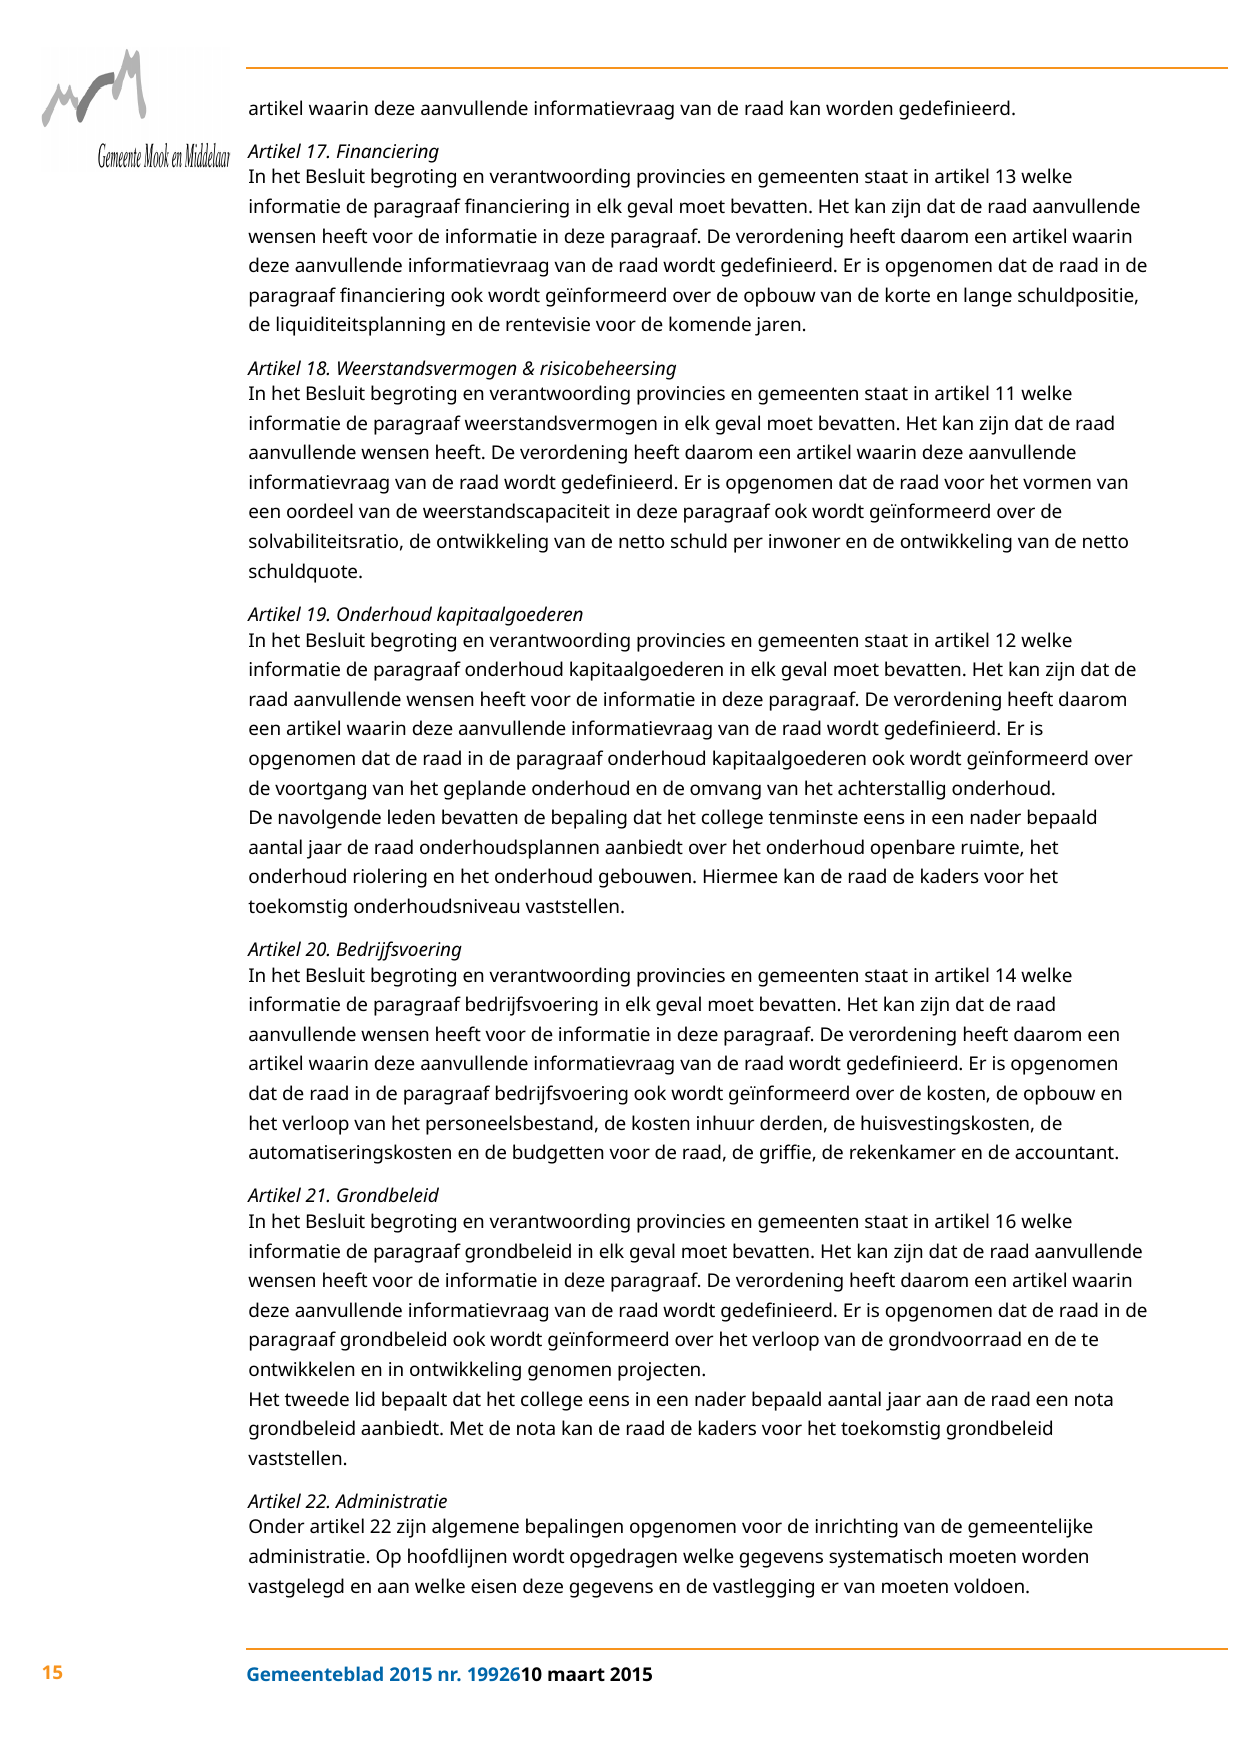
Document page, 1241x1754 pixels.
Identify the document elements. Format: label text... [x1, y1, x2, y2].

text Het tweede lid bepaalt dat het college eens in een nader bepaald aantal jaar aan de raad een nota grondbeleid aanbiedt. Met de nota kan de raad de kaders voor het toekomstig grondbeleid vaststellen. [248, 1386, 1152, 1471]
text In het Besluit begroting en verantwoording provincies en gemeenten staat in artikel 11 welke informatie de paragraaf weerstandsvermogen in elk geval moet bevatten. Het kan zijn dat de raad aanvullende wensen heeft. De verordening heeft daarom een artikel waarin deze aanvullende informatievraag van de raad wordt gedefinieerd. Er is opgenomen dat de raad voor het vormen van een oordeel van de weerstandscapaciteit in deze paragraaf ook wordt geïnformeerd over de solvabiliteitsratio, de ontwikkeling van de netto schuld per inwoner en de ontwikkeling van de netto schuldquote. [248, 380, 1152, 584]
text Artikel 19. Onderhoud kapitaalgoederen [248, 601, 1152, 627]
text In het Besluit begroting en verantwoording provincies en gemeenten staat in artikel 13 welke informatie de paragraaf financiering in elk geval moet bevatten. Het kan zijn dat de raad aanvullende wensen heeft voor de informatie in deze paragraaf. De verordening heeft daarom een artikel waarin deze aanvullende informatievraag van de raad wordt gedefinieerd. Er is opgenomen dat de raad in de paragraaf financiering ook wordt geïnformeerd over de opbouw van de korte en lange schuldpositie, de liquiditeitsplanning en de rentevisie voor de komende jaren. [248, 164, 1152, 337]
text artikel waarin deze aanvullende informatievraag van de raad kan worden gedefinieerd. [248, 95, 1152, 121]
text In het Besluit begroting en verantwoording provincies en gemeenten staat in artikel 16 welke informatie de paragraaf grondbeleid in elk geval moet bevatten. Het kan zijn dat de raad aanvullende wensen heeft voor de informatie in deze paragraaf. De verordening heeft daarom een artikel waarin deze aanvullende informatievraag van de raad wordt gedefinieerd. Er is opgenomen dat de raad in de paragraaf grondbeleid ook wordt geïnformeerd over het verloop van de grondvoorraad en de te ontwikkelen en in ontwikkeling genomen projecten. [248, 1208, 1152, 1382]
text In het Besluit begroting en verantwoording provincies en gemeenten staat in artikel 14 welke informatie de paragraaf bedrijfsvoering in elk geval moet bevatten. Het kan zijn dat de raad aanvullende wensen heeft voor de informatie in deze paragraaf. De verordening heeft daarom een artikel waarin deze aanvullende informatievraag van de raad wordt gedefinieerd. Er is opgenomen dat de raad in de paragraaf bedrijfsvoering ook wordt geïnformeerd over de kosten, de opbouw en het verloop van het personeelsbestand, de kosten inhuur derden, de huisvestingskosten, de automatiseringskosten en de budgetten voor de raad, de griffie, de rekenkamer en de accountant. [248, 962, 1152, 1165]
picture [41, 47, 231, 172]
text Artikel 17. Financiering [248, 138, 1152, 164]
text Artikel 22. Administratie [248, 1488, 1152, 1514]
text De navolgende leden bevatten de bepaling dat het college tenminste eens in een nader bepaald aantal jaar de raad onderhoudsplannen aanbiedt over het onderhoud openbare ruimte, het onderhoud riolering en het onderhoud gebouwen. Hiermee kan de raad de kaders voor het toekomstig onderhoudsniveau vaststellen. [248, 804, 1152, 919]
text Artikel 18. Weerstandsvermogen & risicobeheersing [248, 355, 1152, 380]
text In het Besluit begroting en verantwoording provincies en gemeenten staat in artikel 12 welke informatie de paragraaf onderhoud kapitaalgoederen in elk geval moet bevatten. Het kan zijn dat de raad aanvullende wensen heeft voor de informatie in deze paragraaf. De verordening heeft daarom een artikel waarin deze aanvullende informatievraag van de raad wordt gedefinieerd. Er is opgenomen dat de raad in de paragraaf onderhoud kapitaalgoederen ook wordt geïnformeerd over de voortgang van het geplande onderhoud en de omvang van het achterstallig onderhoud. [248, 627, 1152, 800]
text Artikel 20. Bedrijfsvoering [248, 936, 1152, 962]
text Artikel 21. Grondbeleid [248, 1182, 1152, 1208]
text Onder artikel 22 zijn algemene bepalingen opgenomen voor de inrichting van de gemeentelijke administratie. Op hoofdlijnen wordt opgedragen welke gegevens systematisch moeten worden vastgelegd en aan welke eisen deze gegevens en de vastlegging er van moeten voldoen. [248, 1514, 1152, 1599]
